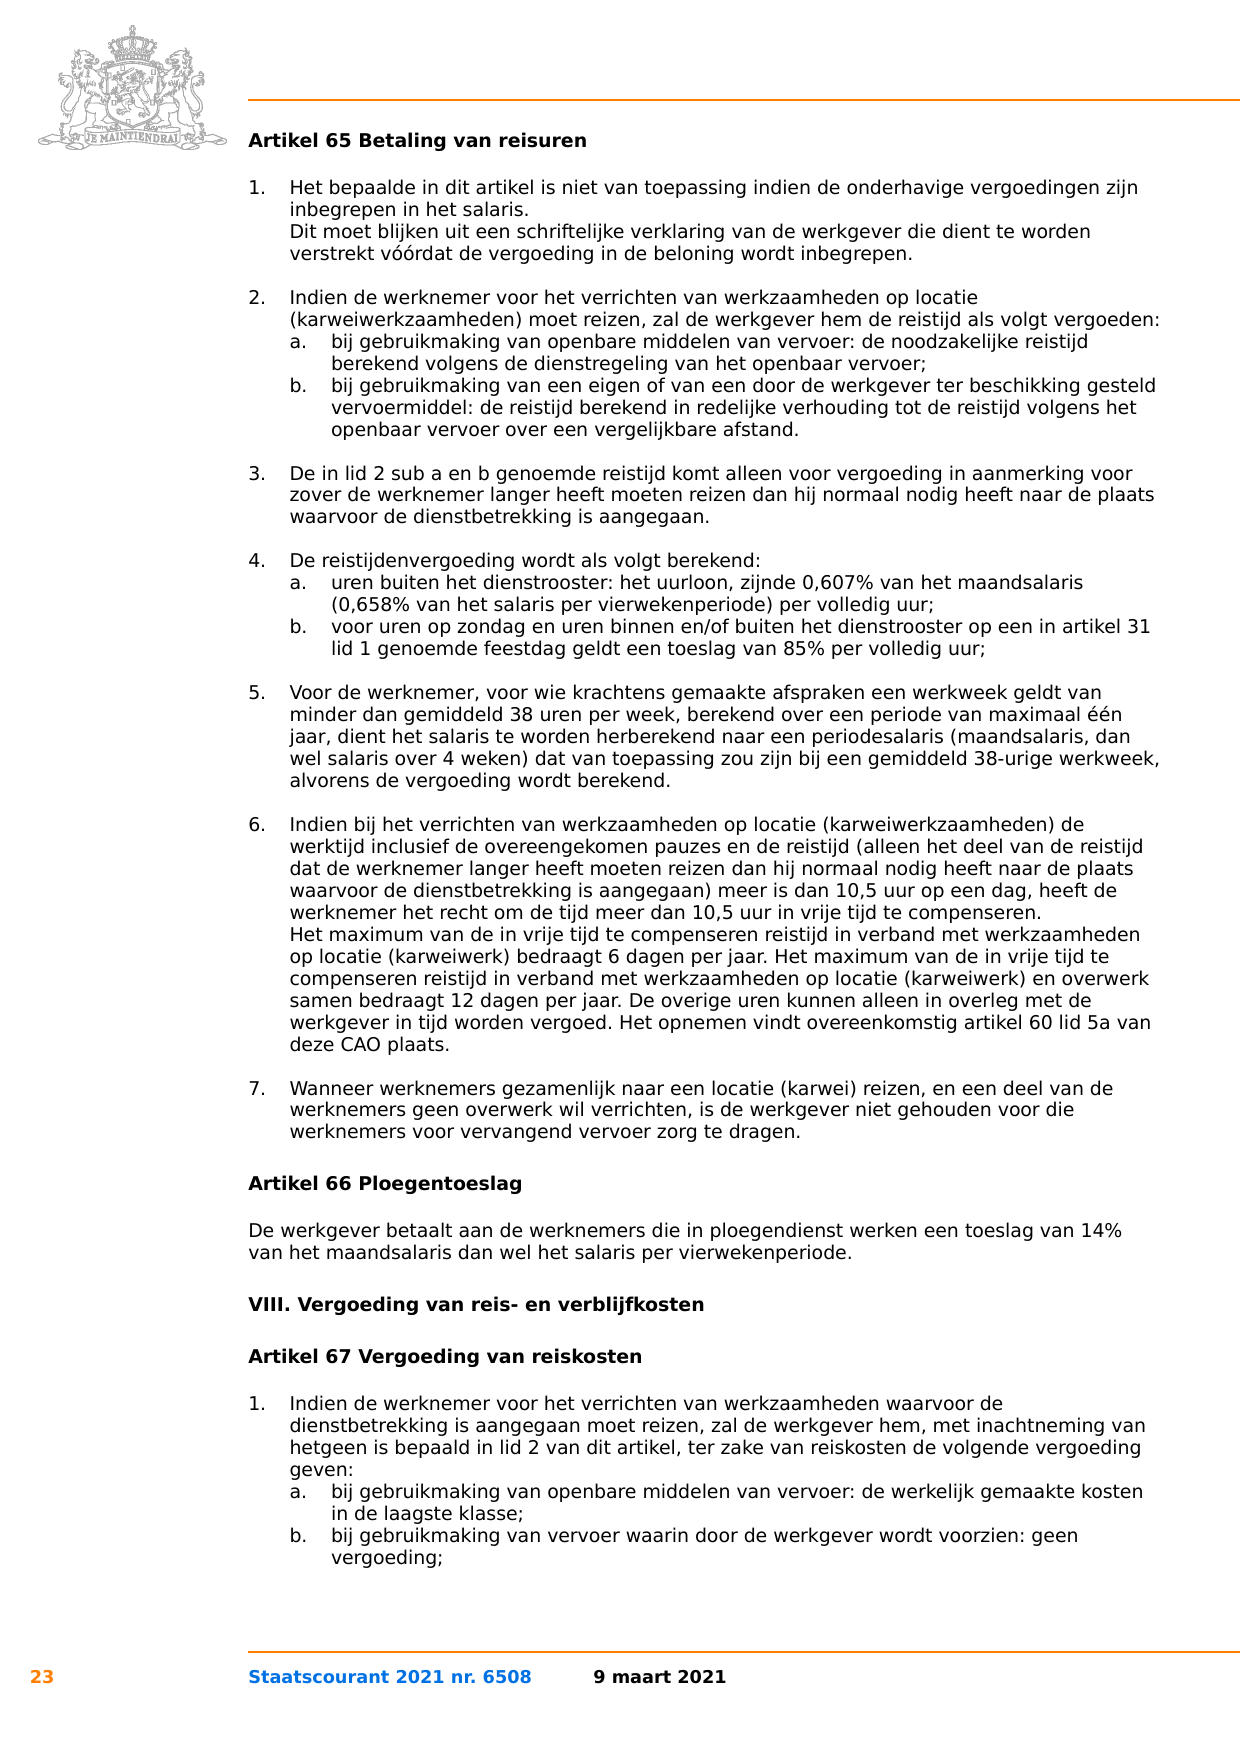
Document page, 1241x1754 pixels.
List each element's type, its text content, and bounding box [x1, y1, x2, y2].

text 7. Wanneer werknemers gezamenlijk naar een locatie (karwei) reizen, en een deel van de werknemers geen overwerk wil verrichten, is de werkgever niet gehouden voor die werknemers voor vervangend vervoer zorg te dragen. [248, 1077, 1163, 1143]
text 3. De in lid 2 sub a en b genoemde reistijd komt alleen voor vergoeding in aanmerking voor zover de werknemer langer heeft moeten reizen dan hij normaal nodig heeft naar de plaats waarvoor de dienstbetrekking is aangegaan. [248, 462, 1163, 528]
text b. voor uren op zondag en uren binnen en/of buiten het dienstrooster op een in artikel 31 lid 1 genoemde feestdag geldt een toeslag van 85% per volledig uur; [289, 616, 1163, 660]
picture [38, 25, 227, 150]
text a. bij gebruikmaking van openbare middelen van vervoer: de noodzakelijke reistijd berekend volgens de dienstregeling van het openbaar vervoer; [289, 331, 1163, 374]
subtitle Artikel 66 Ploegentoeslag [248, 1173, 1163, 1195]
subtitle Artikel 67 Vergoeding van reiskosten [248, 1346, 1163, 1368]
text b. bij gebruikmaking van vervoer waarin door de werkgever wordt voorzien: geen vergoeding; [289, 1525, 1163, 1569]
subtitle Artikel 65 Betaling van reisuren [248, 130, 1163, 152]
text 2. Indien de werknemer voor het verrichten van werkzaamheden op locatie (karweiwerkzaamheden) moet reizen, zal de werkgever hem de reistijd als volgt vergoeden: [248, 287, 1163, 331]
text 1. Het bepaalde in dit artikel is niet van toepassing indien de onderhavige vergoedingen zijn inbegrepen in het salaris. [248, 177, 1163, 221]
text De werkgever betaalt aan de werknemers die in ploegendienst werken een toeslag van 14% van het maandsalaris dan wel het salaris per vierwekenperiode. [248, 1220, 1163, 1264]
text 6. Indien bij het verrichten van werkzaamheden op locatie (karweiwerkzaamheden) de werktijd inclusief de overeengekomen pauzes en de reistijd (alleen het deel van de reistijd dat de werknemer langer heeft moeten reizen dan hij normaal nodig heeft naar de plaats waarvoor de dienstbetrekking is aangegaan) meer is dan 10,5 uur op een dag, heeft de werknemer het recht om de tijd meer dan 10,5 uur in vrije tijd te compenseren. [248, 814, 1163, 924]
text 4. De reistijdenvergoeding wordt als volgt berekend: [248, 550, 1163, 572]
text 5. Voor de werknemer, voor wie krachtens gemaakte afspraken een werkweek geldt van minder dan gemiddeld 38 uren per week, berekend over een periode van maximaal één jaar, dient het salaris te worden herberekend naar een periodesalaris (maandsalaris, dan wel salaris over 4 weken) dat van toepassing zou zijn bij een gemiddeld 38-urige werkweek, alvorens de vergoeding wordt berekend. [248, 682, 1163, 792]
text Dit moet blijken uit een schriftelijke verklaring van de werkgever die dient te worden verstrekt vóórdat de vergoeding in de beloning wordt inbegrepen. [289, 221, 1163, 265]
text a. bij gebruikmaking van openbare middelen van vervoer: de werkelijk gemaakte kosten in de laagste klasse; [289, 1481, 1163, 1525]
subtitle VIII. Vergoeding van reis- en verblijfkosten [248, 1294, 1163, 1316]
text a. uren buiten het dienstrooster: het uurloon, zijnde 0,607% van het maandsalaris (0,658% van het salaris per vierwekenperiode) per volledig uur; [289, 572, 1163, 616]
text 1. Indien de werknemer voor het verrichten van werkzaamheden waarvoor de dienstbetrekking is aangegaan moet reizen, zal de werkgever hem, met inachtneming van hetgeen is bepaald in lid 2 van dit artikel, ter zake van reiskosten de volgende vergoeding geven: [248, 1393, 1163, 1481]
text Het maximum van de in vrije tijd te compenseren reistijd in verband met werkzaamheden op locatie (karweiwerk) bedraagt 6 dagen per jaar. Het maximum van de in vrije tijd te compenseren reistijd in verband met werkzaamheden op locatie (karweiwerk) en overwerk samen bedraagt 12 dagen per jaar. De overige uren kunnen alleen in overleg met de werkgever in tijd worden vergoed. Het opnemen vindt overeenkomstig artikel 60 lid 5a van deze CAO plaats. [289, 924, 1163, 1056]
text b. bij gebruikmaking van een eigen of van een door de werkgever ter beschikking gesteld vervoermiddel: de reistijd berekend in redelijke verhouding tot de reistijd volgens het openbaar vervoer over een vergelijkbare afstand. [289, 374, 1163, 441]
